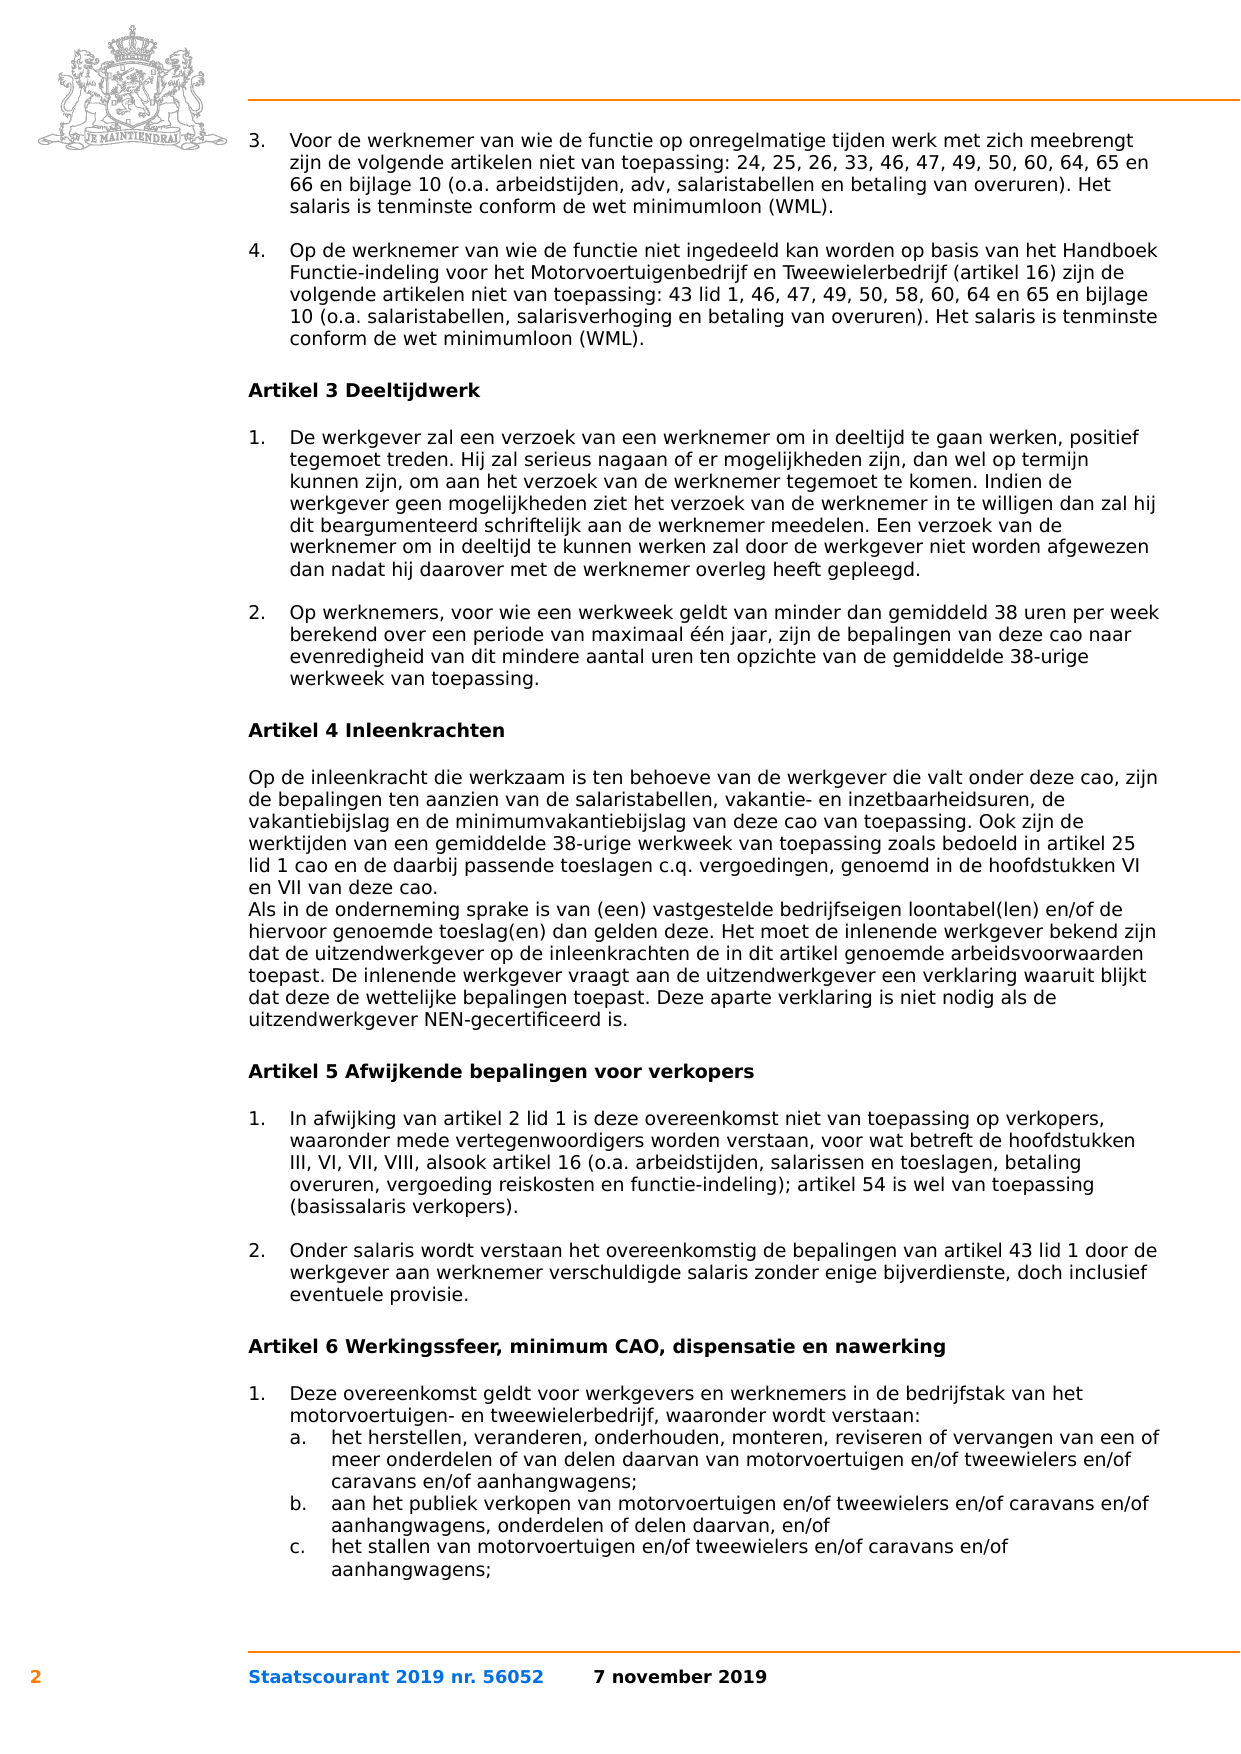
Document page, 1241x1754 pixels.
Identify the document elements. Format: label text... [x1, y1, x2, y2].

text c. het stallen van motorvoertuigen en/of tweewielers en/of caravans en/of aanhangwagens; [289, 1536, 1163, 1580]
picture [38, 25, 227, 150]
subtitle Artikel 4 Inleenkrachten [248, 720, 1163, 742]
text 1. Deze overeenkomst geldt voor werkgevers en werknemers in de bedrijfstak van het motorvoertuigen- en tweewielerbedrijf, waaronder wordt verstaan: [248, 1383, 1163, 1427]
subtitle Artikel 5 Afwijkende bepalingen voor verkopers [248, 1061, 1163, 1083]
text 2. Onder salaris wordt verstaan het overeenkomstig de bepalingen van artikel 43 lid 1 door de werkgever aan werknemer verschuldigde salaris zonder enige bijverdienste, doch inclusief eventuele provisie. [248, 1240, 1163, 1306]
text 1. De werkgever zal een verzoek van een werknemer om in deeltijd te gaan werken, positief tegemoet treden. Hij zal serieus nagaan of er mogelijkheden zijn, dan wel op termijn kunnen zijn, om aan het verzoek van de werknemer tegemoet te komen. Indien de werkgever geen mogelijkheden ziet het verzoek van de werknemer in te willigen dan zal hij dit beargumenteerd schriftelijk aan de werknemer meedelen. Een verzoek van de werknemer om in deeltijd te kunnen werken zal door de werkgever niet worden afgewezen dan nadat hij daarover met de werknemer overleg heeft gepleegd. [248, 427, 1163, 580]
text b. aan het publiek verkopen van motorvoertuigen en/of tweewielers en/of caravans en/of aanhangwagens, onderdelen of delen daarvan, en/of [289, 1492, 1163, 1536]
text 2. Op werknemers, voor wie een werkweek geldt van minder dan gemiddeld 38 uren per week berekend over een periode van maximaal één jaar, zijn de bepalingen van deze cao naar evenredigheid van dit mindere aantal uren ten opzichte van de gemiddelde 38-urige werkweek van toepassing. [248, 602, 1163, 690]
subtitle Artikel 6 Werkingssfeer, minimum CAO, dispensatie en nawerking [248, 1336, 1163, 1358]
text a. het herstellen, veranderen, onderhouden, monteren, reviseren of vervangen van een of meer onderdelen of van delen daarvan van motorvoertuigen en/of tweewielers en/of caravans en/of aanhangwagens; [289, 1427, 1163, 1492]
text Op de inleenkracht die werkzaam is ten behoeve van de werkgever die valt onder deze cao, zijn de bepalingen ten aanzien van de salaristabellen, vakantie- en inzetbaarheidsuren, de vakantiebijslag en de minimumvakantiebijslag van deze cao van toepassing. Ook zijn de werktijden van een gemiddelde 38-urige werkweek van toepassing zoals bedoeld in artikel 25 lid 1 cao en de daarbij passende toeslagen c.q. vergoedingen, genoemd in de hoofdstukken VI en VII van deze cao. [248, 767, 1163, 899]
text Als in de onderneming sprake is van (een) vastgestelde bedrijfseigen loontabel(len) en/of de hiervoor genoemde toeslag(en) dan gelden deze. Het moet de inlenende werkgever bekend zijn dat de uitzendwerkgever op de inleenkrachten de in dit artikel genoemde arbeidsvoorwaarden toepast. De inlenende werkgever vraagt aan de uitzendwerkgever een verklaring waaruit blijkt dat deze de wettelijke bepalingen toepast. Deze aparte verklaring is niet nodig als de uitzendwerkgever NEN-gecertificeerd is. [248, 899, 1163, 1031]
subtitle Artikel 3 Deeltijdwerk [248, 379, 1163, 402]
text 1. In afwijking van artikel 2 lid 1 is deze overeenkomst niet van toepassing op verkopers, waaronder mede vertegenwoordigers worden verstaan, voor wat betreft de hoofdstukken III, VI, VII, VIII, alsook artikel 16 (o.a. arbeidstijden, salarissen en toeslagen, betaling overuren, vergoeding reiskosten en functie-indeling); artikel 54 is wel van toepassing (basissalaris verkopers). [248, 1108, 1163, 1218]
text 3. Voor de werknemer van wie de functie op onregelmatige tijden werk met zich meebrengt zijn de volgende artikelen niet van toepassing: 24, 25, 26, 33, 46, 47, 49, 50, 60, 64, 65 en 66 en bijlage 10 (o.a. arbeidstijden, adv, salaristabellen en betaling van overuren). Het salaris is tenminste conform de wet minimumloon (WML). [248, 130, 1163, 218]
text 4. Op de werknemer van wie de functie niet ingedeeld kan worden op basis van het Handboek Functie-indeling voor het Motorvoertuigenbedrijf en Tweewielerbedrijf (artikel 16) zijn de volgende artikelen niet van toepassing: 43 lid 1, 46, 47, 49, 50, 58, 60, 64 en 65 en bijlage 10 (o.a. salaristabellen, salarisverhoging en betaling van overuren). Het salaris is tenminste conform de wet minimumloon (WML). [248, 240, 1163, 349]
